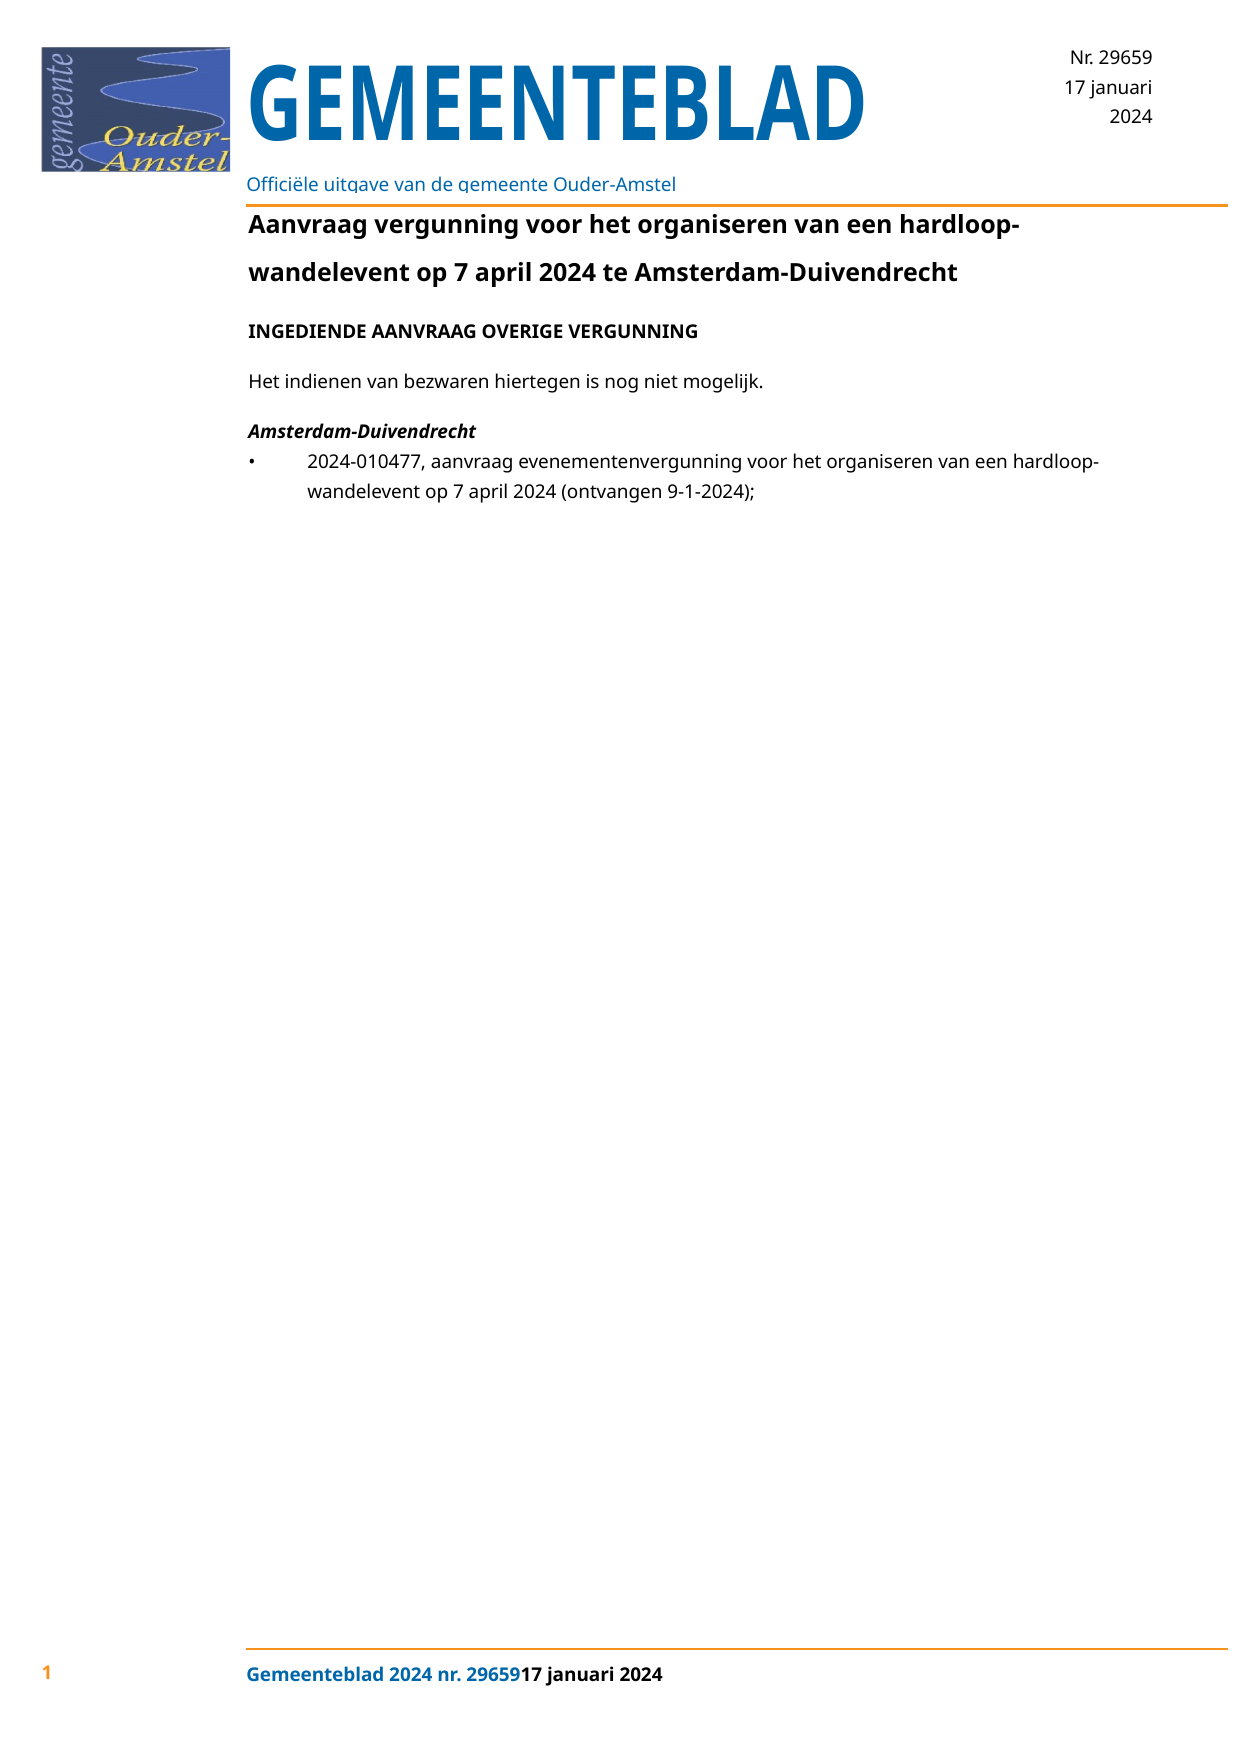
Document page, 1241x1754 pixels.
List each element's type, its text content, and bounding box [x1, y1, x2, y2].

text INGEDIENDE AANVRAAG OVERIGE VERGUNNING [248, 318, 1152, 344]
list 2024-010477, aanvraag evenementenvergunning voor het organiseren van een hardloop- wandelevent op 7 april 2024 (ontvangen 9-1-2024); [248, 448, 1152, 504]
text Aanvraag vergunning voor het organiseren van een hardloop- wandelevent op 7 april 2024 te Amsterdam-Duivendrecht [248, 207, 1152, 288]
text Het indienen van bezwaren hiertegen is nog niet mogelijk. [248, 368, 1152, 394]
text Amsterdam-Duivendrecht [248, 419, 1152, 444]
picture [41, 47, 231, 172]
